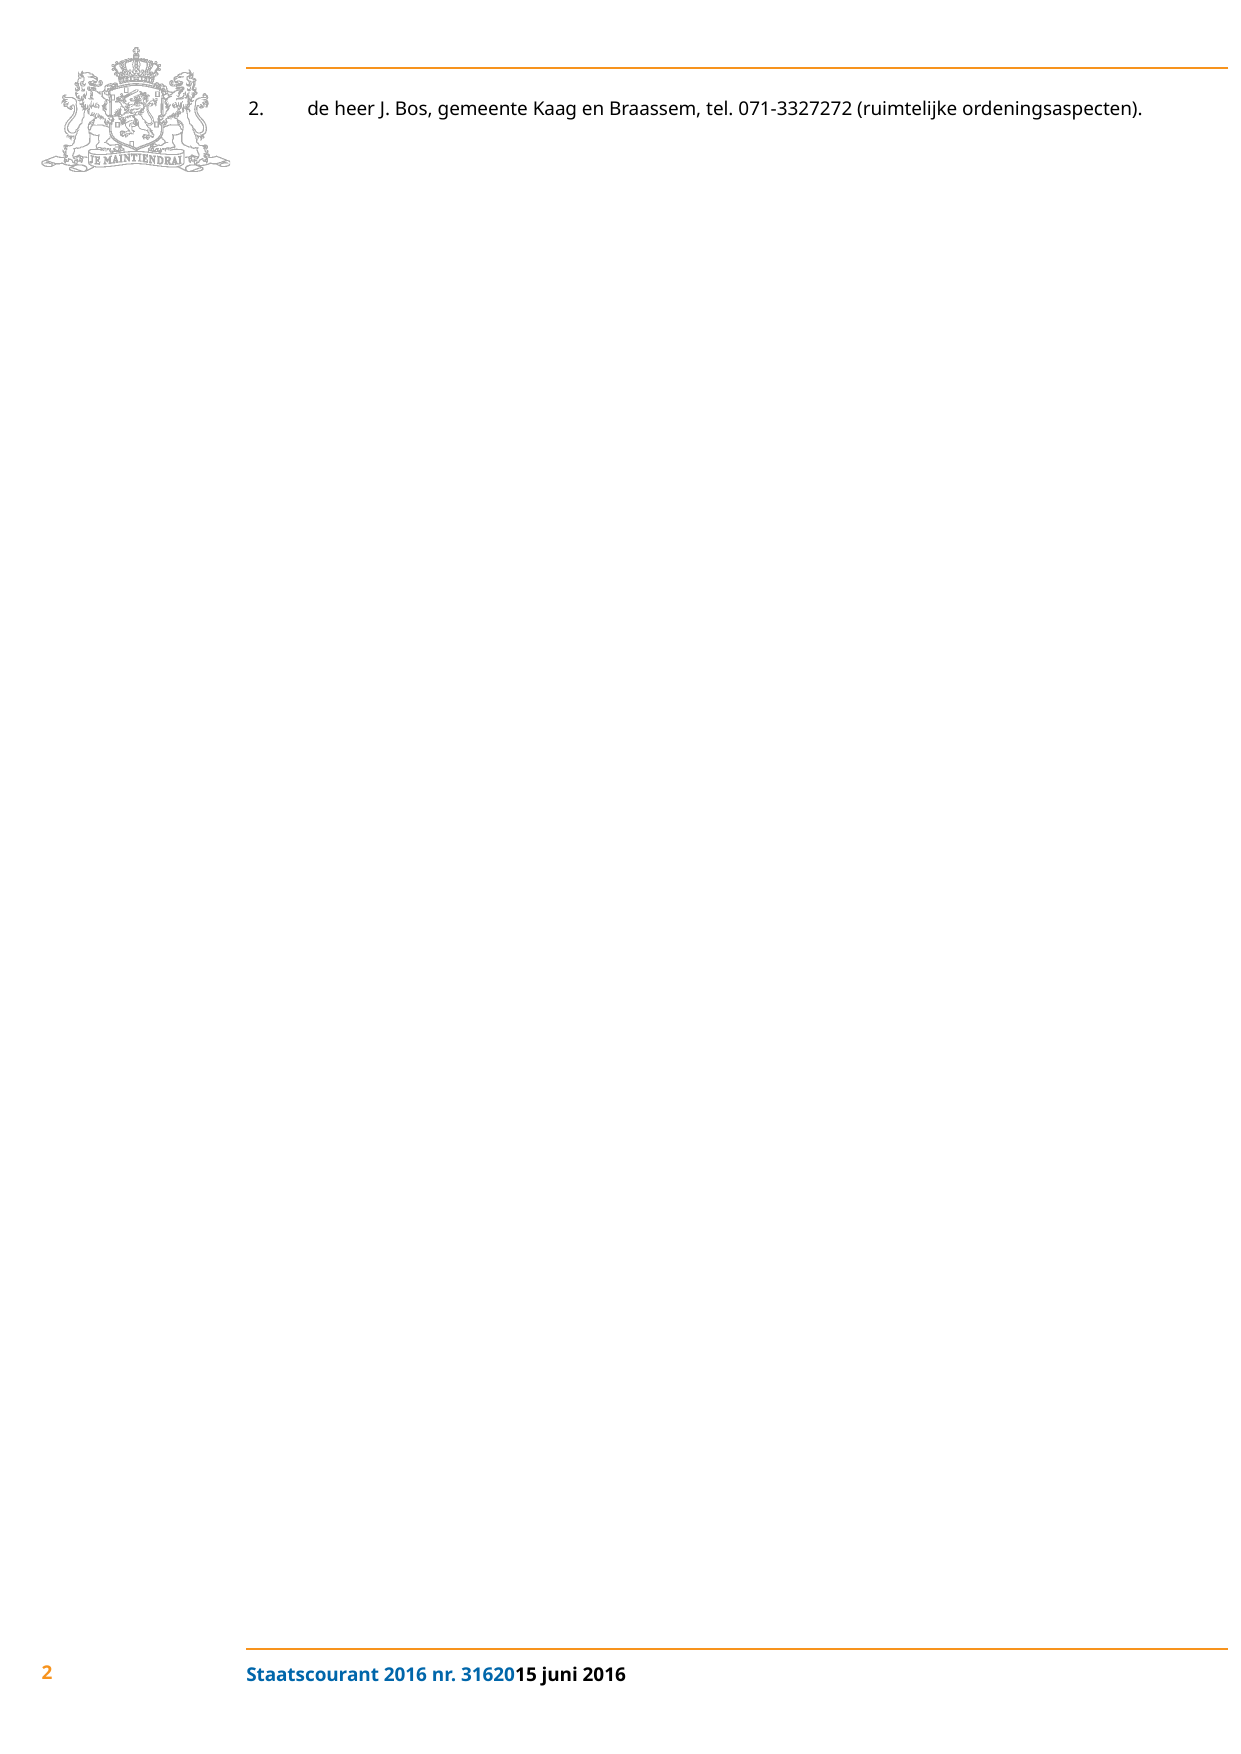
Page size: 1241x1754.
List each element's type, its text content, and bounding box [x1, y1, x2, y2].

picture [41, 47, 231, 172]
list de heer J. Bos, gemeente Kaag en Braassem, tel. 071-3327272 (ruimtelijke ordeningsaspecten). [248, 95, 1152, 121]
